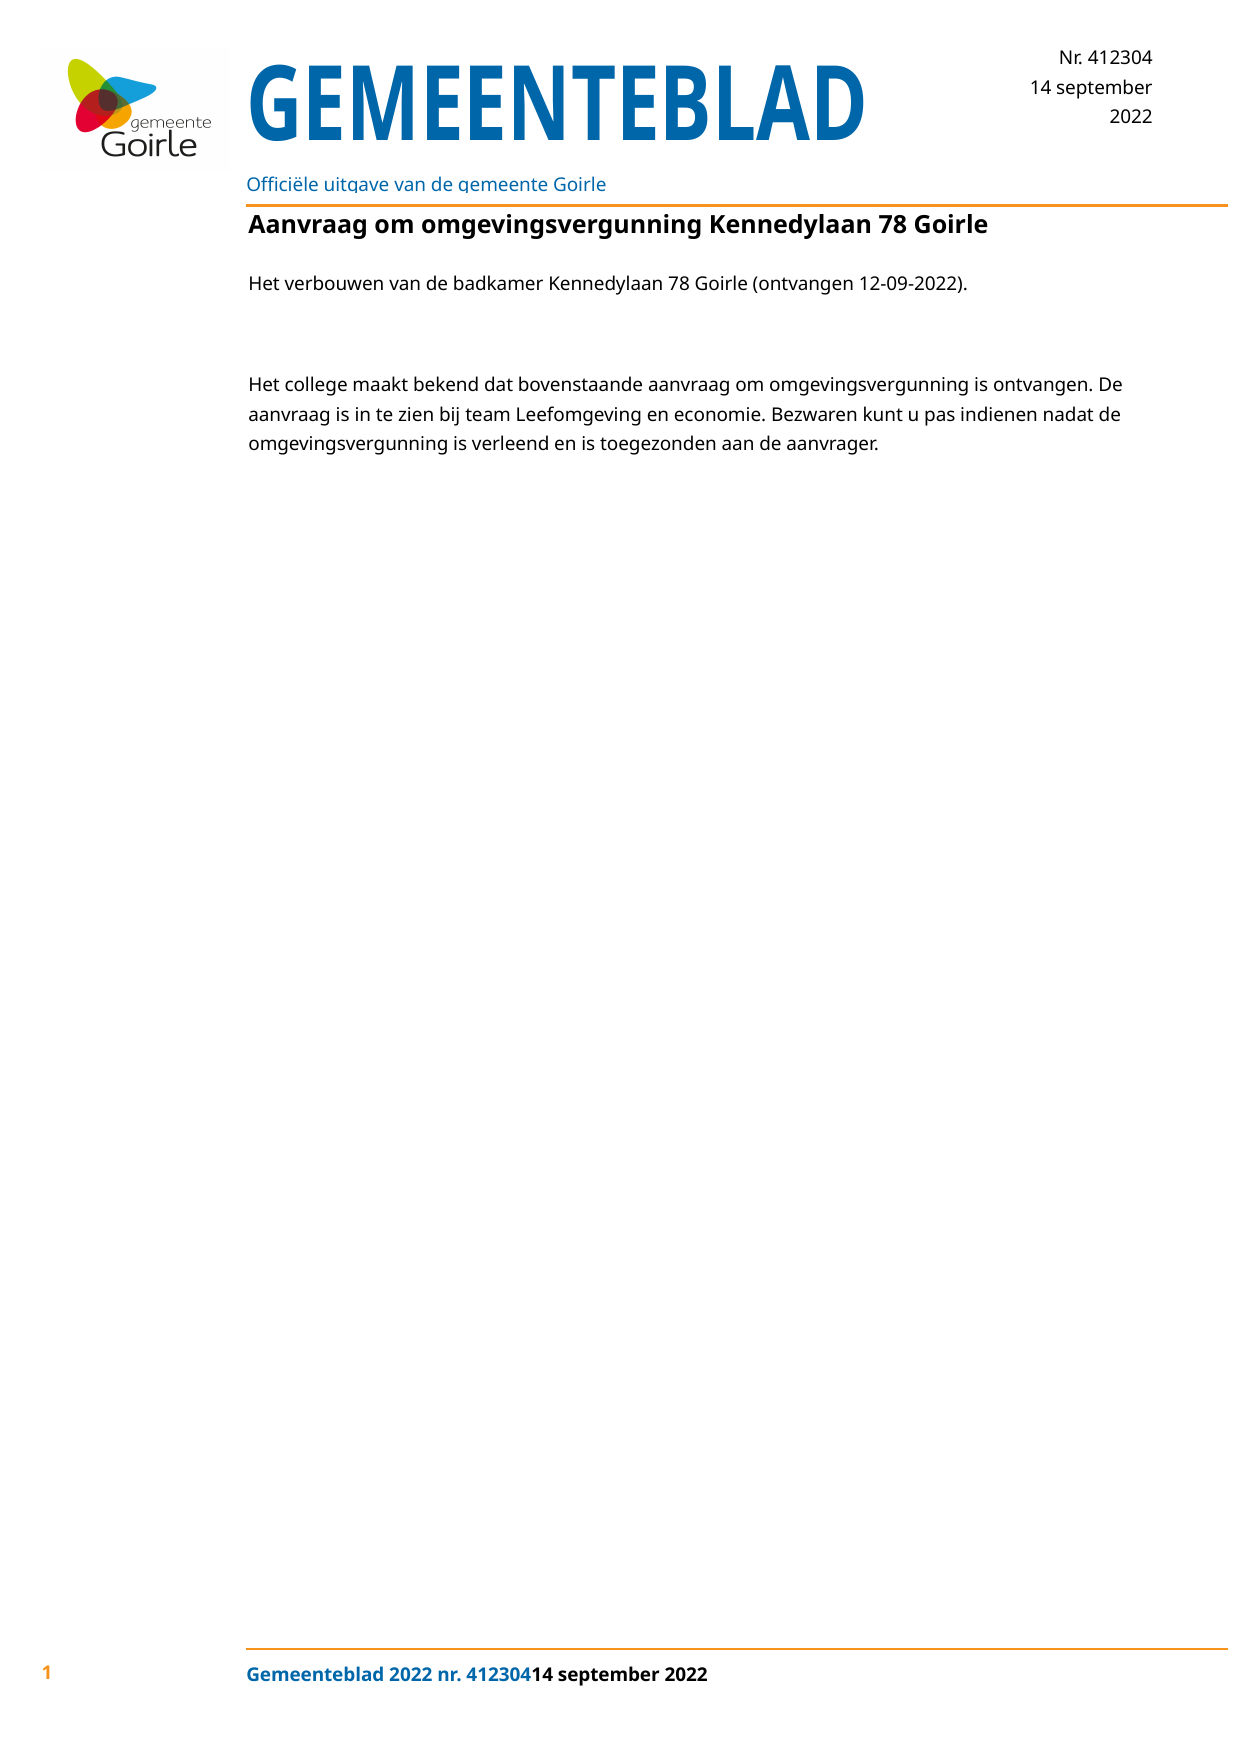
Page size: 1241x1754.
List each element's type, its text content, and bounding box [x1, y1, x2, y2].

text Het verbouwen van de badkamer Kennedylaan 78 Goirle (ontvangen 12-09-2022). [248, 270, 1152, 296]
picture [41, 47, 231, 172]
text Aanvraag om omgevingsvergunning Kennedylaan 78 Goirle [248, 207, 1152, 241]
text Het college maakt bekend dat bovenstaande aanvraag om omgevingsvergunning is ontvangen. De aanvraag is in te zien bij team Leefomgeving en economie. Bezwaren kunt u pas indienen nadat de omgevingsvergunning is verleend en is toegezonden aan de aanvrager. [248, 371, 1152, 456]
